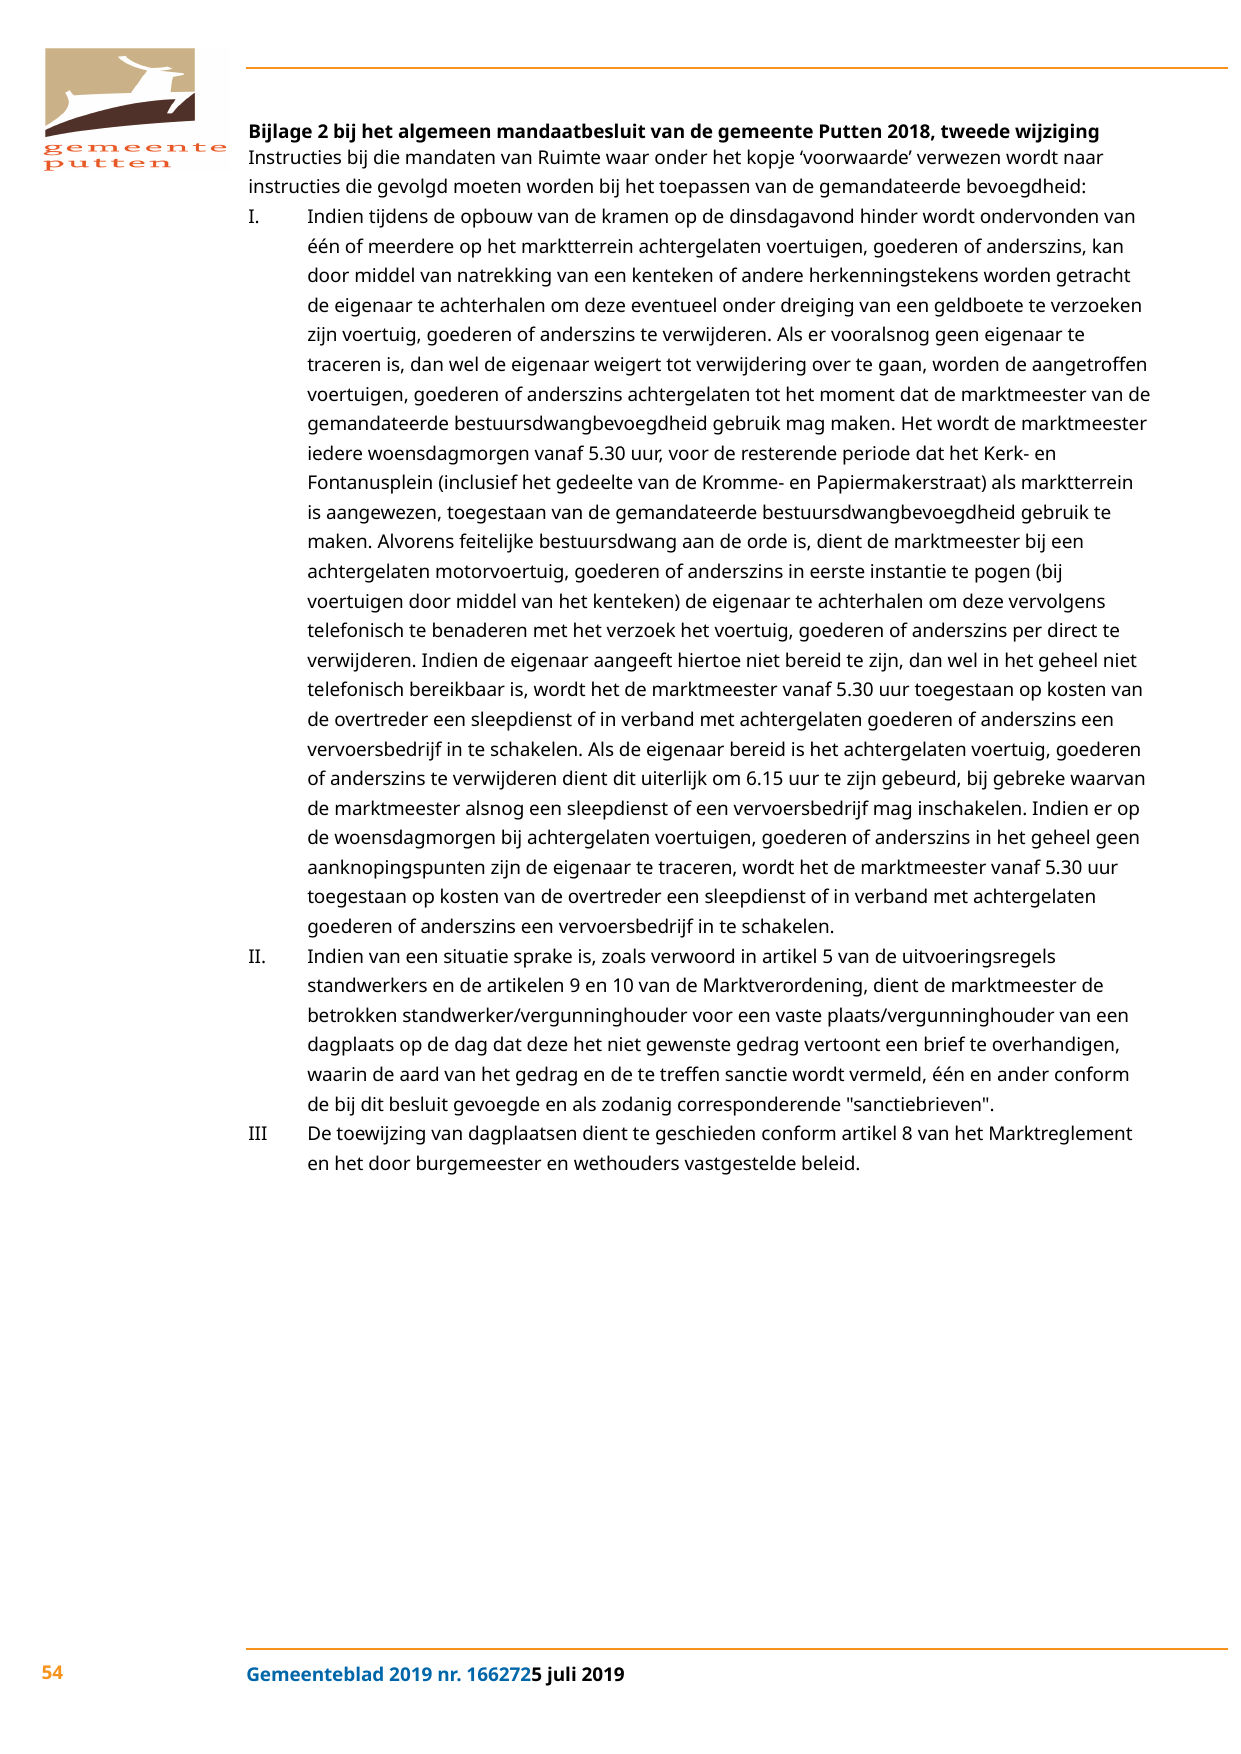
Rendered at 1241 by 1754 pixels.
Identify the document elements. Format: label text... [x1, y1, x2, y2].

list Indien van een situatie sprake is, zoals verwoord in artikel 5 van de uitvoeringsregels standwerkers en de artikelen 9 en 10 van de Marktverordening, dient de marktmeester de betrokken standwerker/vergunninghouder voor een vaste plaats/vergunninghouder van een dagplaats op de dag dat deze het niet gewenste gedrag vertoont een brief te overhandigen, waarin de aard van het gedrag en de te treffen sanctie wordt vermeld, één en ander conform de bij dit besluit gevoegde en als zodanig corresponderende "sanctiebrieven". [248, 943, 1152, 1117]
picture [41, 47, 231, 172]
list De toewijzing van dagplaatsen dient te geschieden conform artikel 8 van het Marktreglement en het door burgemeester en wethouders vastgestelde beleid. [248, 1120, 1152, 1176]
text Bijlage 2 bij het algemeen mandaatbesluit van de gemeente Putten 2018, tweede wijziging [248, 116, 1152, 144]
list Indien tijdens de opbouw van de kramen op de dinsdagavond hinder wordt ondervonden van één of meerdere op het marktterrein achtergelaten voertuigen, goederen of anderszins, kan door middel van natrekking van een kenteken of andere herkenningstekens worden getracht de eigenaar te achterhalen om deze eventueel onder dreiging van een geldboete te verzoeken zijn voertuig, goederen of anderszins te verwijderen. Als er vooralsnog geen eigenaar te traceren is, dan wel de eigenaar weigert tot verwijdering over te gaan, worden de aangetroffen voertuigen, goederen of anderszins achtergelaten tot het moment dat de marktmeester van de gemandateerde bestuursdwangbevoegdheid gebruik mag maken. Het wordt de marktmeester iedere woensdagmorgen vanaf 5.30 uur, voor de resterende periode dat het Kerk- en Fontanusplein (inclusief het gedeelte van de Kromme- en Papiermakerstraat) als marktterrein is aangewezen, toegestaan van de gemandateerde bestuursdwangbevoegdheid gebruik te maken. Alvorens feitelijke bestuursdwang aan de orde is, dient de marktmeester bij een achtergelaten motorvoertuig, goederen of anderszins in eerste instantie te pogen (bij voertuigen door middel van het kenteken) de eigenaar te achterhalen om deze vervolgens telefonisch te benaderen met het verzoek het voertuig, goederen of anderszins per direct te verwijderen. Indien de eigenaar aangeeft hiertoe niet bereid te zijn, dan wel in het geheel niet telefonisch bereikbaar is, wordt het de marktmeester vanaf 5.30 uur toegestaan op kosten van de overtreder een sleepdienst of in verband met achtergelaten goederen of anderszins een vervoersbedrijf in te schakelen. Als de eigenaar bereid is het achtergelaten voertuig, goederen of anderszins te verwijderen dient dit uiterlijk om 6.15 uur te zijn gebeurd, bij gebreke waarvan de marktmeester alsnog een sleepdienst of een vervoersbedrijf mag inschakelen. Indien er op de woensdagmorgen bij achtergelaten voertuigen, goederen of anderszins in het geheel geen aanknopingspunten zijn de eigenaar te traceren, wordt het de marktmeester vanaf 5.30 uur toegestaan op kosten van de overtreder een sleepdienst of in verband met achtergelaten goederen of anderszins een vervoersbedrijf in te schakelen. [248, 203, 1152, 939]
text Instructies bij die mandaten van Ruimte waar onder het kopje ‘voorwaarde’ verwezen wordt naar instructies die gevolgd moeten worden bij het toepassen van de gemandateerde bevoegdheid: [248, 144, 1152, 199]
